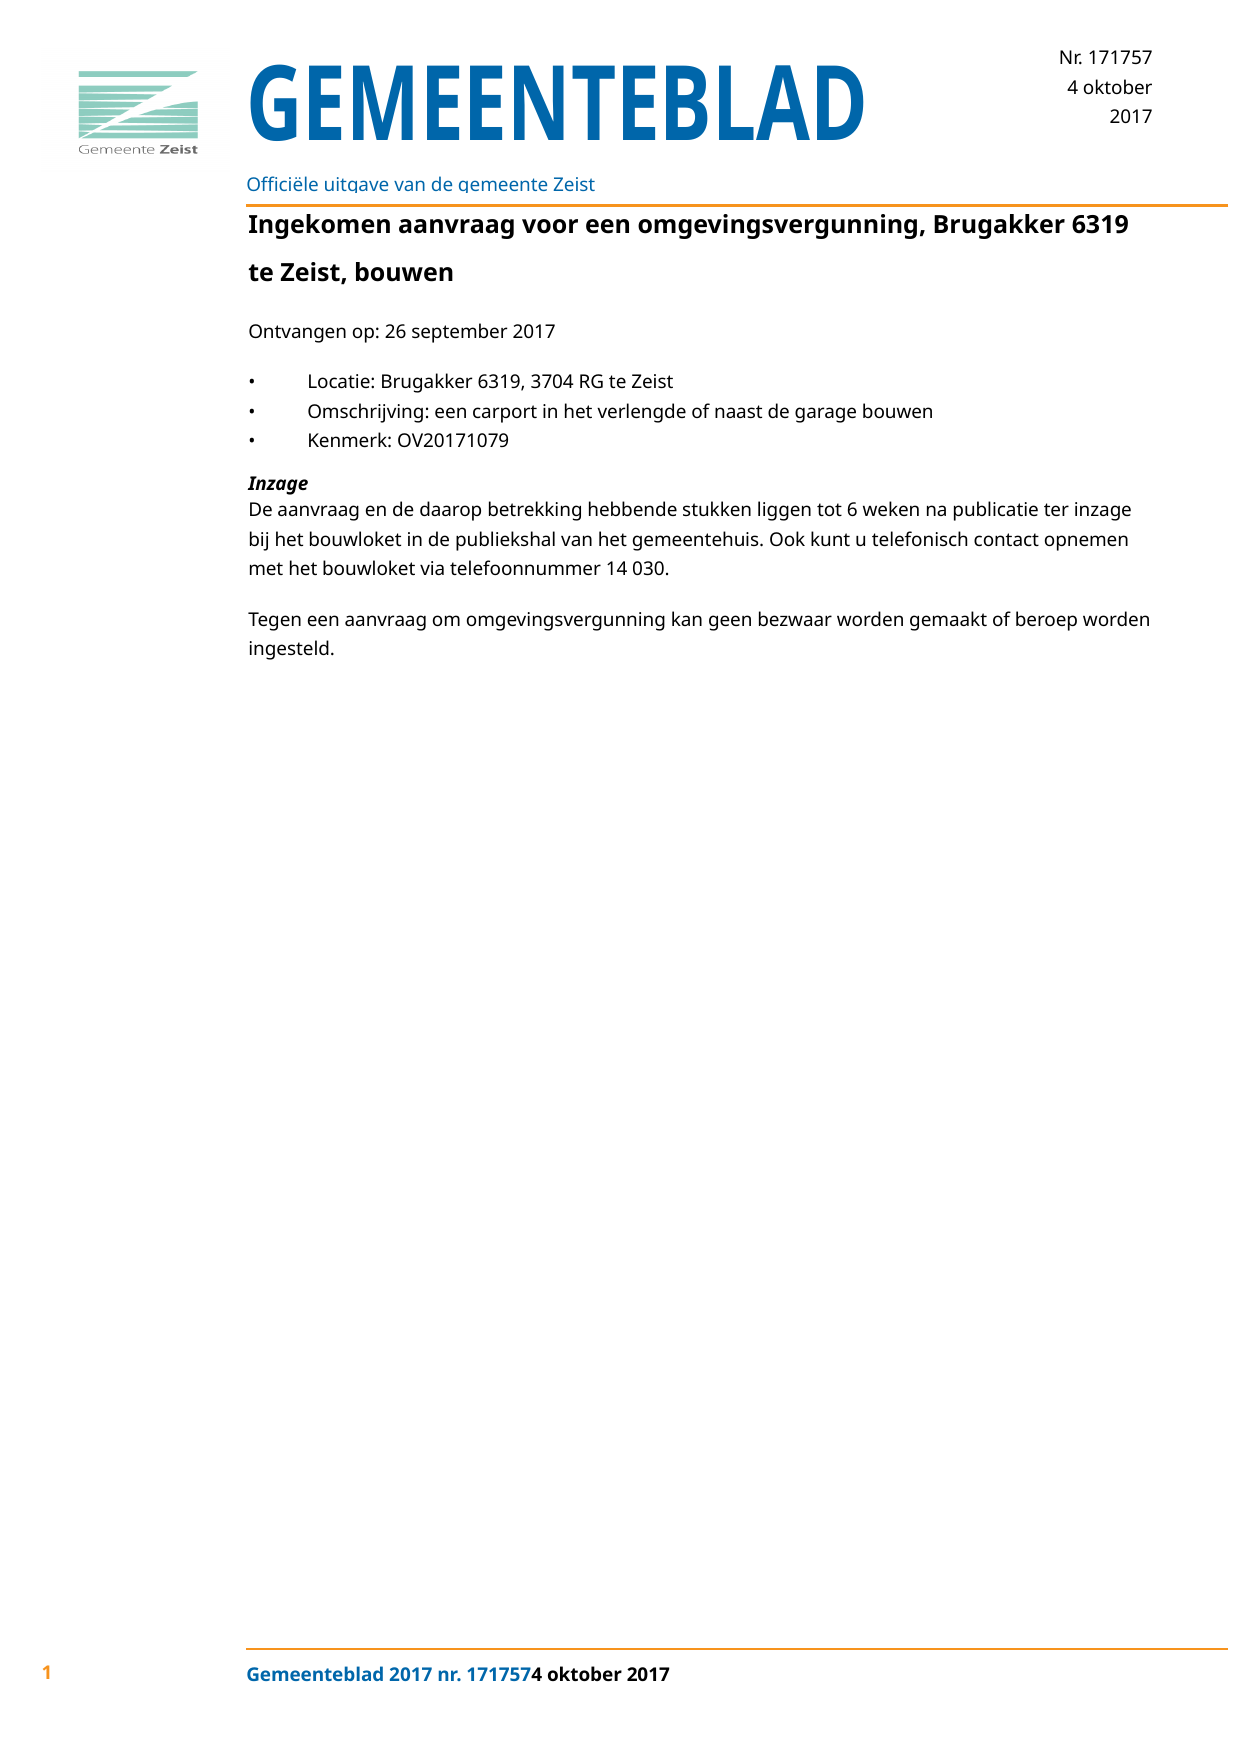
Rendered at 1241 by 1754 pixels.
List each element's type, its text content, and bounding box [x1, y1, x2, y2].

text Ingekomen aanvraag voor een omgevingsvergunning, Brugakker 6319 te Zeist, bouwen [248, 207, 1152, 288]
text Inzage [248, 471, 1152, 496]
list Locatie: Brugakker 6319, 3704 RG te Zeist [248, 368, 1152, 394]
text Tegen een aanvraag om omgevingsvergunning kan geen bezwaar worden gemaakt of beroep worden ingesteld. [248, 606, 1152, 661]
text De aanvraag en de daarop betrekking hebbende stukken liggen tot 6 weken na publicatie ter inzage bij het bouwloket in de publiekshal van het gemeentehuis. Ook kunt u telefonisch contact opnemen met het bouwloket via telefoonnummer 14 030. [248, 496, 1152, 581]
list Kenmerk: OV20171079 [248, 427, 1152, 453]
list Omschrijving: een carport in het verlengde of naast de garage bouwen [248, 398, 1152, 424]
picture [41, 47, 231, 172]
text Ontvangen op: 26 september 2017 [248, 318, 1152, 344]
